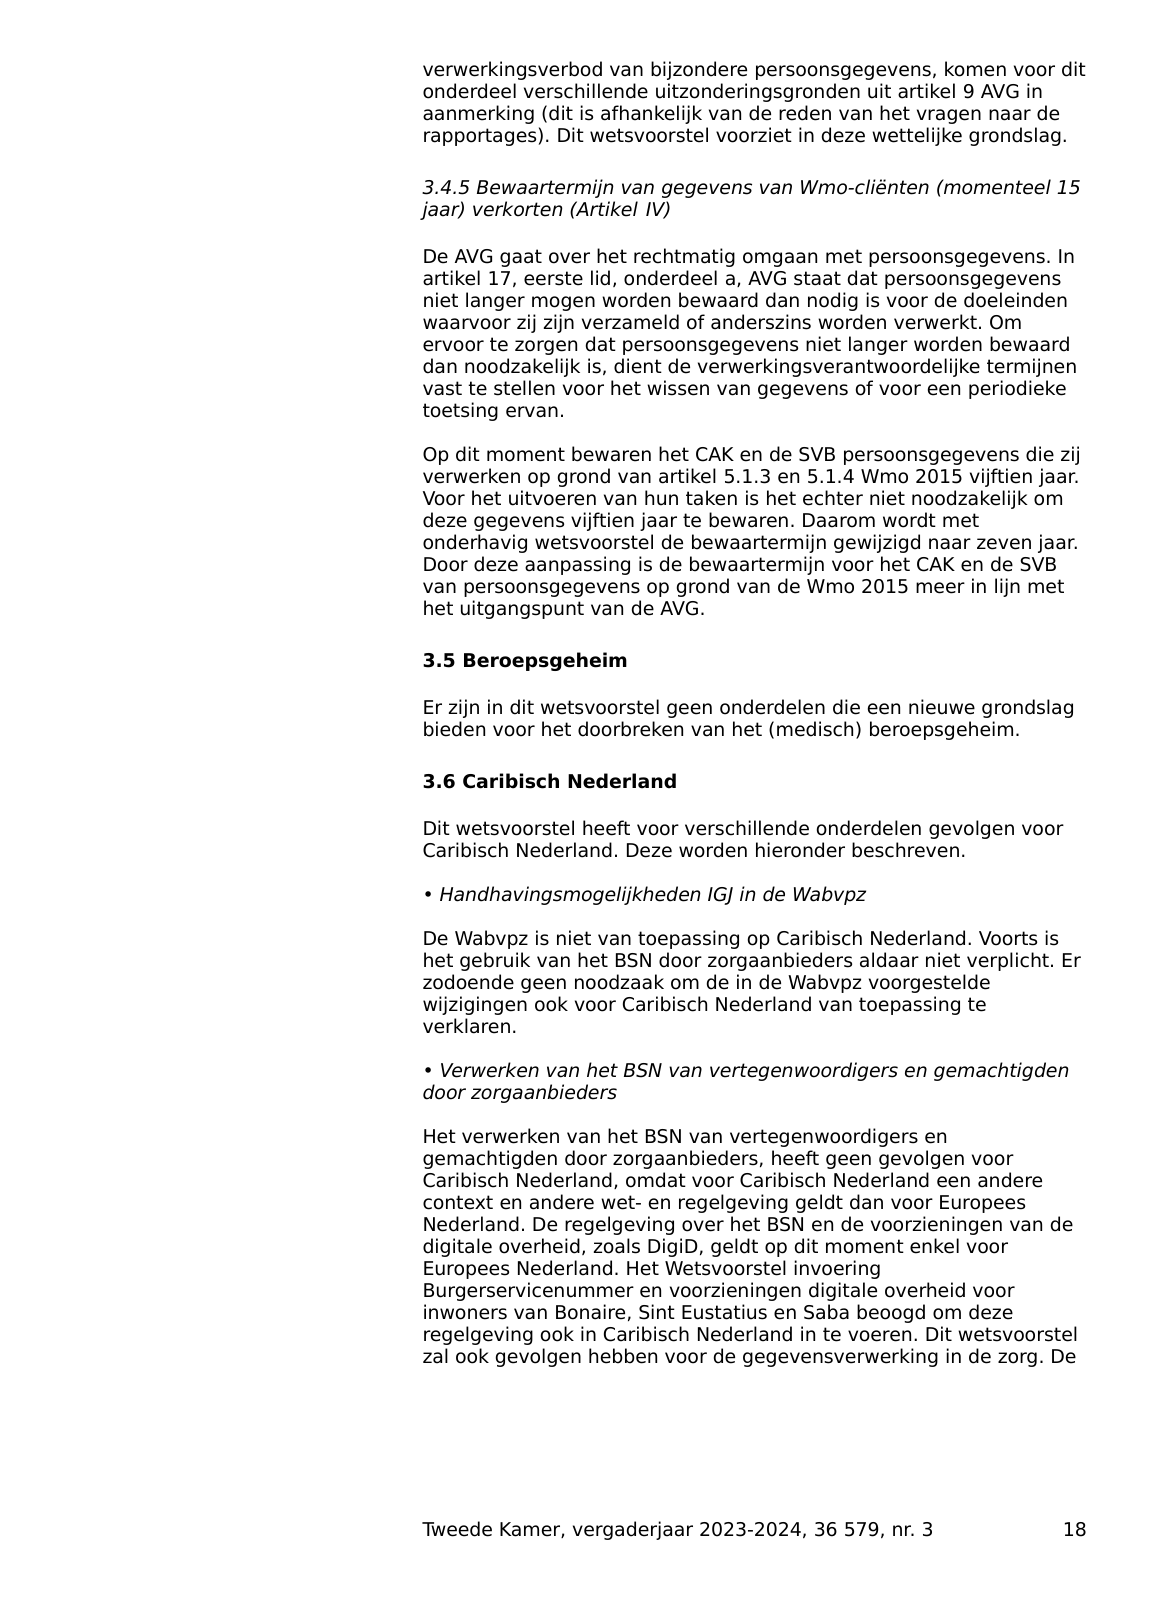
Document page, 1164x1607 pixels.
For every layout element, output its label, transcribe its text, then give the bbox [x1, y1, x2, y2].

text verwerkingsverbod van bijzondere persoonsgegevens, komen voor dit onderdeel verschillende uitzonderingsgronden uit artikel 9 AVG in aanmerking (dit is afhankelijk van de reden van het vragen naar de rapportages). Dit wetsvoorstel voorziet in deze wettelijke grondslag. [422, 59, 1087, 147]
subtitle • Verwerken van het BSN van vertegenwoordigers en gemachtigden door zorgaanbieders [422, 1060, 1087, 1104]
text De Wabvpz is niet van toepassing op Caribisch Nederland. Voorts is het gebruik van het BSN door zorgaanbieders aldaar niet verplicht. Er zodoende geen noodzaak om de in de Wabvpz voorgestelde wijzigingen ook voor Caribisch Nederland van toepassing te verklaren. [422, 928, 1087, 1038]
subtitle 3.4.5 Bewaartermijn van gegevens van Wmo-cliënten (momenteel 15 jaar) verkorten (Artikel IV) [422, 177, 1087, 221]
subtitle 3.6 Caribisch Nederland [422, 771, 1087, 793]
text Het verwerken van het BSN van vertegenwoordigers en gemachtigden door zorgaanbieders, heeft geen gevolgen voor Caribisch Nederland, omdat voor Caribisch Nederland een andere context en andere wet- en regelgeving geldt dan voor Europees Nederland. De regelgeving over het BSN en de voorzieningen van de digitale overheid, zoals DigiD, geldt op dit moment enkel voor Europees Nederland. Het Wetsvoorstel invoering Burgerservicenummer en voorzieningen digitale overheid voor inwoners van Bonaire, Sint Eustatius en Saba beoogd om deze regelgeving ook in Caribisch Nederland in te voeren. Dit wetsvoorstel zal ook gevolgen hebben voor de gegevensverwerking in de zorg. De [422, 1126, 1087, 1368]
subtitle 3.5 Beroepsgeheim [422, 650, 1087, 672]
text Op dit moment bewaren het CAK en de SVB persoonsgegevens die zij verwerken op grond van artikel 5.1.3 en 5.1.4 Wmo 2015 vijftien jaar. Voor het uitvoeren van hun taken is het echter niet noodzakelijk om deze gegevens vijftien jaar te bewaren. Daarom wordt met onderhavig wetsvoorstel de bewaartermijn gewijzigd naar zeven jaar. Door deze aanpassing is de bewaartermijn voor het CAK en de SVB van persoonsgegevens op grond van de Wmo 2015 meer in lijn met het uitgangspunt van de AVG. [422, 444, 1087, 620]
text De AVG gaat over het rechtmatig omgaan met persoonsgegevens. In artikel 17, eerste lid, onderdeel a, AVG staat dat persoonsgegevens niet langer mogen worden bewaard dan nodig is voor de doeleinden waarvoor zij zijn verzameld of anderszins worden verwerkt. Om ervoor te zorgen dat persoonsgegevens niet langer worden bewaard dan noodzakelijk is, dient de verwerkingsverantwoordelijke termijnen vast te stellen voor het wissen van gegevens of voor een periodieke toetsing ervan. [422, 246, 1087, 422]
text Er zijn in dit wetsvoorstel geen onderdelen die een nieuwe grondslag bieden voor het doorbreken van het (medisch) beroepsgeheim. [422, 697, 1087, 741]
text Dit wetsvoorstel heeft voor verschillende onderdelen gevolgen voor Caribisch Nederland. Deze worden hieronder beschreven. [422, 818, 1087, 862]
subtitle • Handhavingsmogelijkheden IGJ in de Wabvpz [422, 884, 1087, 906]
